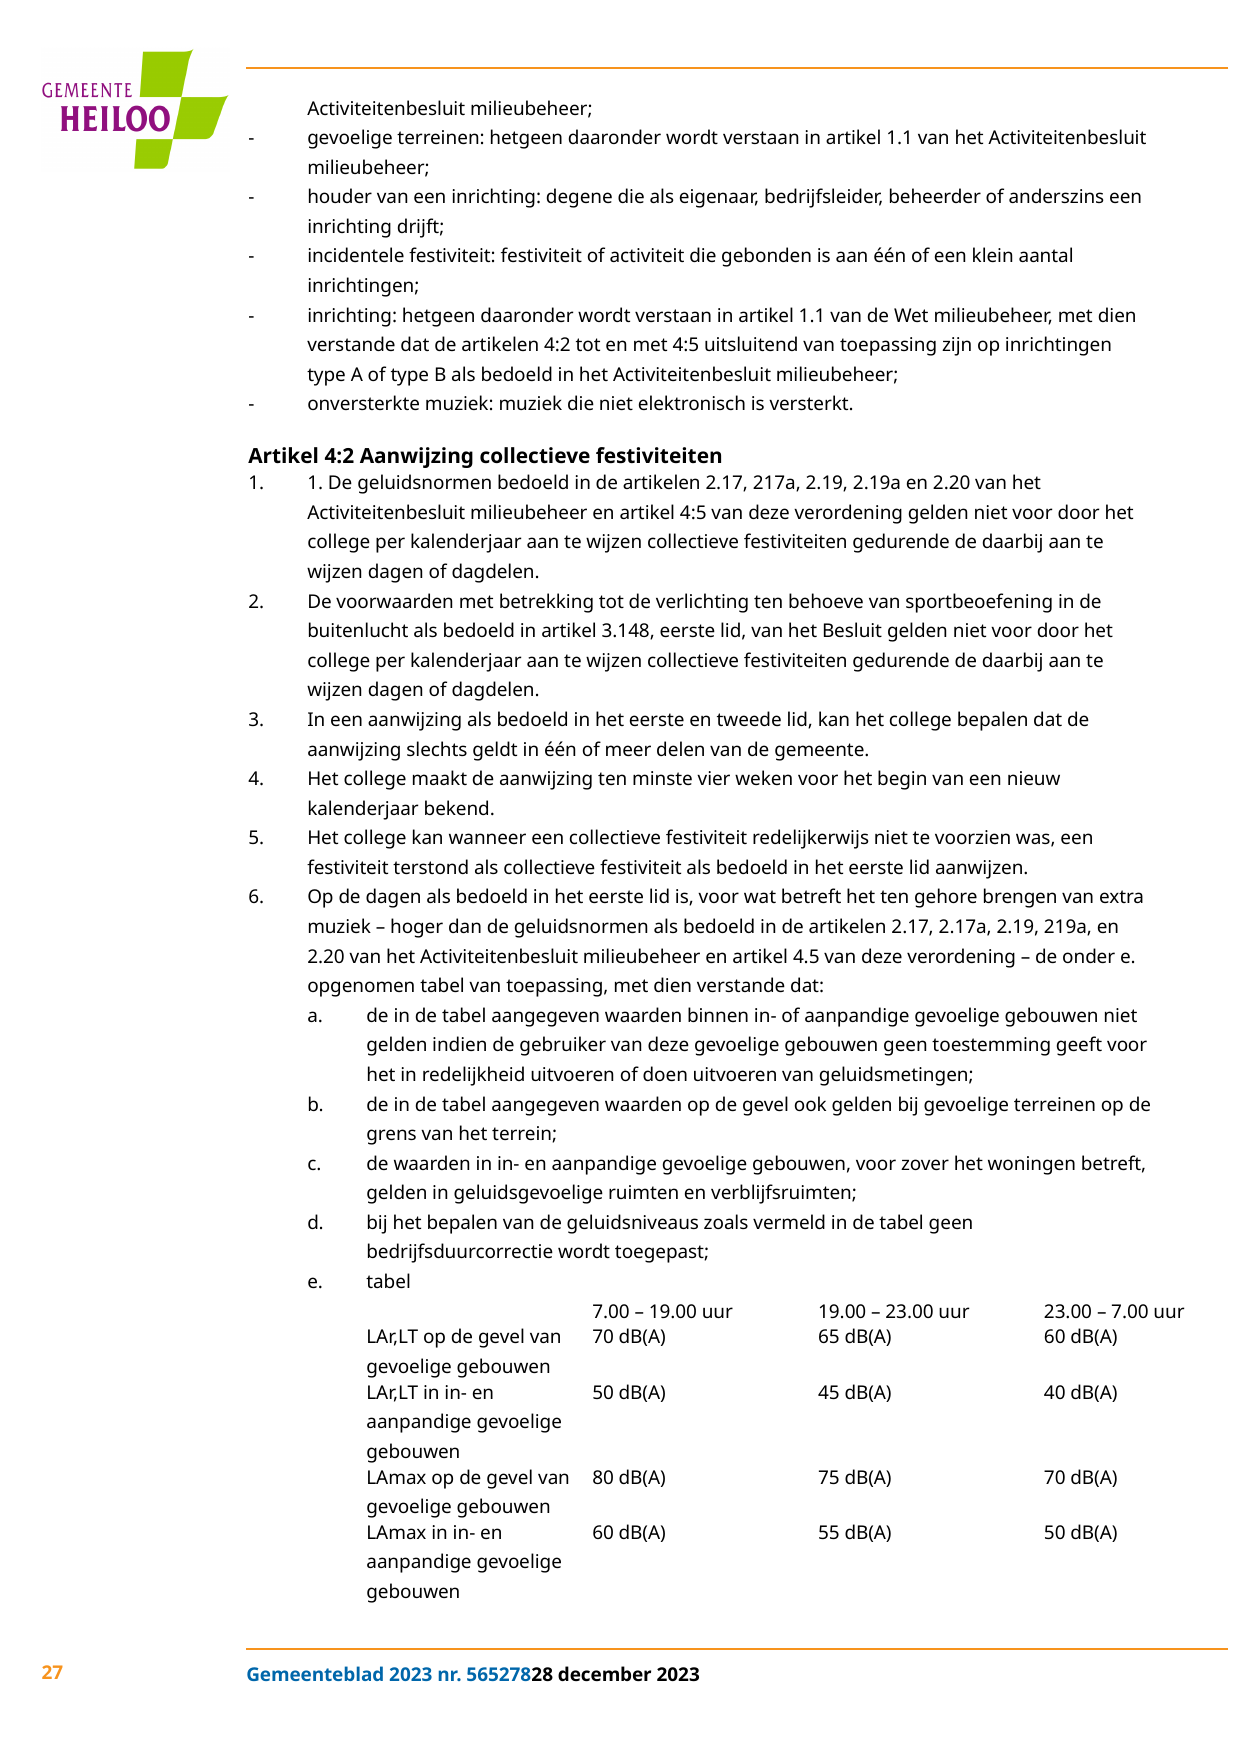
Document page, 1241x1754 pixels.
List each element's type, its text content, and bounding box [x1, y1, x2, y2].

table_cell LAr,LT in in- en aanpandige gevoelige gebouwen [366, 1379, 592, 1464]
list de in de tabel aangegeven waarden op de gevel ook gelden bij gevoelige terreinen op de grens van het terrein; [307, 1091, 1152, 1146]
list bij het bepalen van de geluidsniveaus zoals vermeld in de tabel geen bedrijfsduurcorrectie wordt toegepast; [307, 1209, 1152, 1264]
table_cell 45 dB(A) [818, 1379, 1044, 1464]
table_cell 50 dB(A) [1044, 1519, 1240, 1604]
table_cell LAr,LT op de gevel van gevoelige gebouwen [366, 1324, 592, 1379]
list onversterkte muziek: muziek die niet elektronisch is versterkt. [248, 391, 1152, 416]
list Het college maakt de aanwijzing ten minste vier weken voor het begin van een nieuw kalenderjaar bekend. [248, 765, 1152, 821]
list Het college kan wanneer een collectieve festiviteit redelijkerwijs niet te voorzien was, een festiviteit terstond als collectieve festiviteit als bedoeld in het eerste lid aanwijzen. [248, 824, 1152, 880]
list incidentele festiviteit: festiviteit of activiteit die gebonden is aan één of een klein aantal inrichtingen; [248, 243, 1152, 298]
table_header 23.00 – 7.00 uur [1044, 1298, 1240, 1324]
table_cell 65 dB(A) [818, 1324, 1044, 1379]
table_cell 55 dB(A) [818, 1519, 1044, 1604]
table_cell 60 dB(A) [592, 1519, 818, 1604]
table_header [366, 1298, 592, 1324]
picture [41, 47, 231, 172]
table_cell 70 dB(A) [592, 1324, 818, 1379]
list houder van een inrichting: degene die als eigenaar, bedrijfsleider, beheerder of anderszins een inrichting drijft; [248, 183, 1152, 239]
table_header 19.00 – 23.00 uur [818, 1298, 1044, 1324]
list tabel [307, 1268, 1152, 1294]
list gevoelige terreinen: hetgeen daaronder wordt verstaan in artikel 1.1 van het Activiteitenbesluit milieubeheer; [248, 124, 1152, 180]
table_header 7.00 – 19.00 uur [592, 1298, 818, 1324]
table_cell 75 dB(A) [818, 1464, 1044, 1519]
table_cell LAmax op de gevel van gevoelige gebouwen [366, 1464, 592, 1519]
list Activiteitenbesluit milieubeheer; [248, 95, 1152, 121]
table_cell 70 dB(A) [1044, 1464, 1240, 1519]
list In een aanwijzing als bedoeld in het eerste en tweede lid, kan het college bepalen dat de aanwijzing slechts geldt in één of meer delen van de gemeente. [248, 706, 1152, 761]
list 1. De geluidsnormen bedoeld in de artikelen 2.17, 217a, 2.19, 2.19a en 2.20 van het Activiteitenbesluit milieubeheer en artikel 4:5 van deze verordening gelden niet voor door het college per kalenderjaar aan te wijzen collectieve festiviteiten gedurende de daarbij aan te wijzen dagen of dagdelen. [248, 469, 1152, 584]
list inrichting: hetgeen daaronder wordt verstaan in artikel 1.1 van de Wet milieubeheer, met dien verstande dat de artikelen 4:2 tot en met 4:5 uitsluitend van toepassing zijn op inrichtingen type A of type B als bedoeld in het Activiteitenbesluit milieubeheer; [248, 302, 1152, 387]
list de in de tabel aangegeven waarden binnen in- of aanpandige gevoelige gebouwen niet gelden indien de gebruiker van deze gevoelige gebouwen geen toestemming geeft voor het in redelijkheid uitvoeren of doen uitvoeren van geluidsmetingen; [307, 1002, 1152, 1087]
table_cell 60 dB(A) [1044, 1324, 1240, 1379]
table_cell LAmax in in- en aanpandige gevoelige gebouwen [366, 1519, 592, 1604]
table_cell 80 dB(A) [592, 1464, 818, 1519]
list Op de dagen als bedoeld in het eerste lid is, voor wat betreft het ten gehore brengen van extra muziek – hoger dan de geluidsnormen als bedoeld in de artikelen 2.17, 2.17a, 2.19, 219a, en 2.20 van het Activiteitenbesluit milieubeheer en artikel 4.5 van deze verordening – de onder e. opgenomen tabel van toepassing, met dien verstande dat: [248, 884, 1152, 998]
list De voorwaarden met betrekking tot de verlichting ten behoeve van sportbeoefening in de buitenlucht als bedoeld in artikel 3.148, eerste lid, van het Besluit gelden niet voor door het college per kalenderjaar aan te wijzen collectieve festiviteiten gedurende de daarbij aan te wijzen dagen of dagdelen. [248, 588, 1152, 702]
table_cell 40 dB(A) [1044, 1379, 1240, 1464]
text Artikel 4:2 Aanwijzing collectieve festiviteiten [248, 441, 1152, 469]
list de waarden in in- en aanpandige gevoelige gebouwen, voor zover het woningen betreft, gelden in geluidsgevoelige ruimten en verblijfsruimten; [307, 1150, 1152, 1205]
table_cell 50 dB(A) [592, 1379, 818, 1464]
